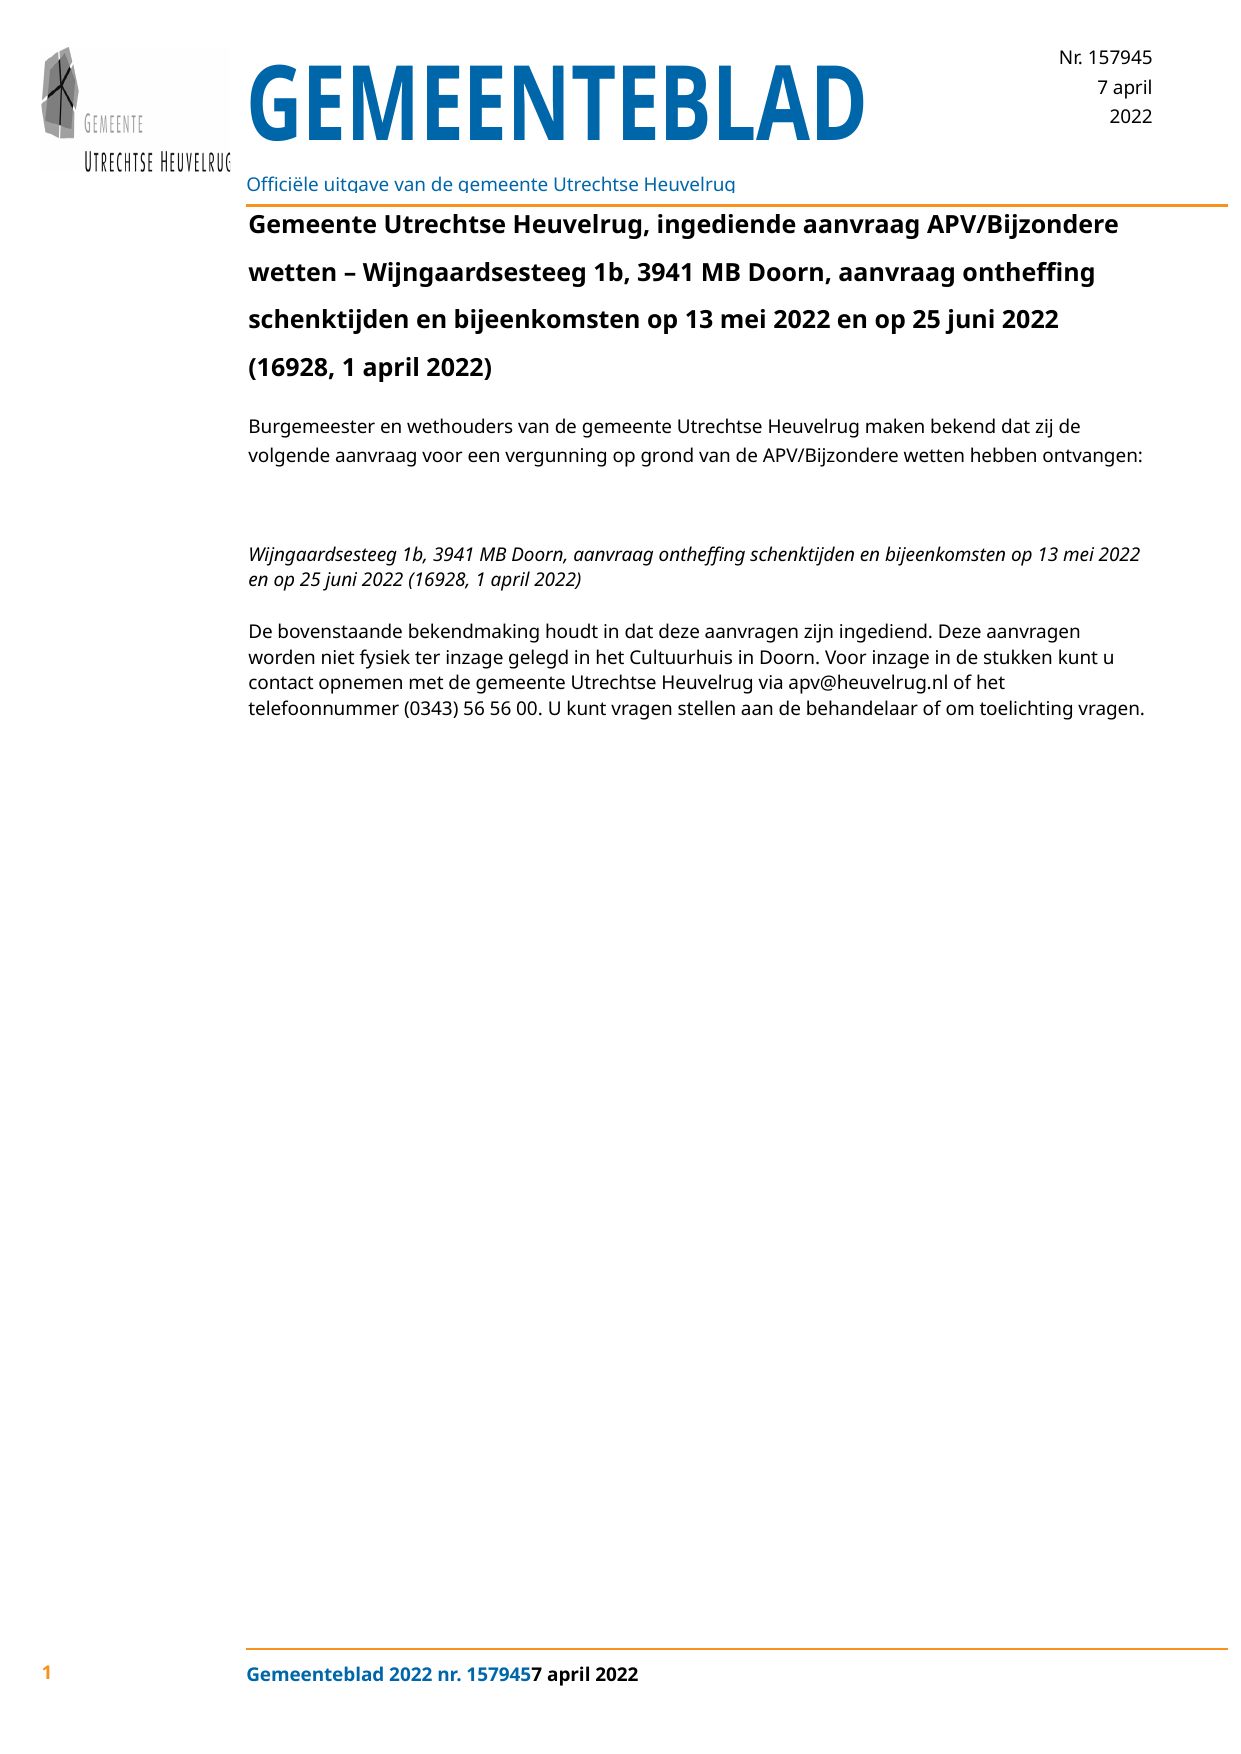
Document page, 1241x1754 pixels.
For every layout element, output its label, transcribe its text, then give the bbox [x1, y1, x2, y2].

text Burgemeester en wethouders van de gemeente Utrechtse Heuvelrug maken bekend dat zij de volgende aanvraag voor een vergunning op grond van de APV/Bijzondere wetten hebben ontvangen: [248, 413, 1152, 468]
text De bovenstaande bekendmaking houdt in dat deze aanvragen zijn ingediend. Deze aanvragen worden niet fysiek ter inzage gelegd in het Cultuurhuis in Doorn. Voor inzage in de stukken kunt u contact opnemen met de gemeente Utrechtse Heuvelrug via apv@heuvelrug.nl of het telefoonnummer (0343) 56 56 00. U kunt vragen stellen aan de behandelaar of om toelichting vragen. [248, 618, 1152, 721]
text Gemeente Utrechtse Heuvelrug, ingediende aanvraag APV/Bijzondere wetten – Wijngaardsesteeg 1b, 3941 MB Doorn, aanvraag ontheffing schenktijden en bijeenkomsten op 13 mei 2022 en op 25 juni 2022 (16928, 1 april 2022) [248, 207, 1152, 384]
text Wijngaardsesteeg 1b, 3941 MB Doorn, aanvraag ontheffing schenktijden en bijeenkomsten op 13 mei 2022 en op 25 juni 2022 (16928, 1 april 2022) [248, 541, 1152, 592]
picture [41, 47, 231, 172]
